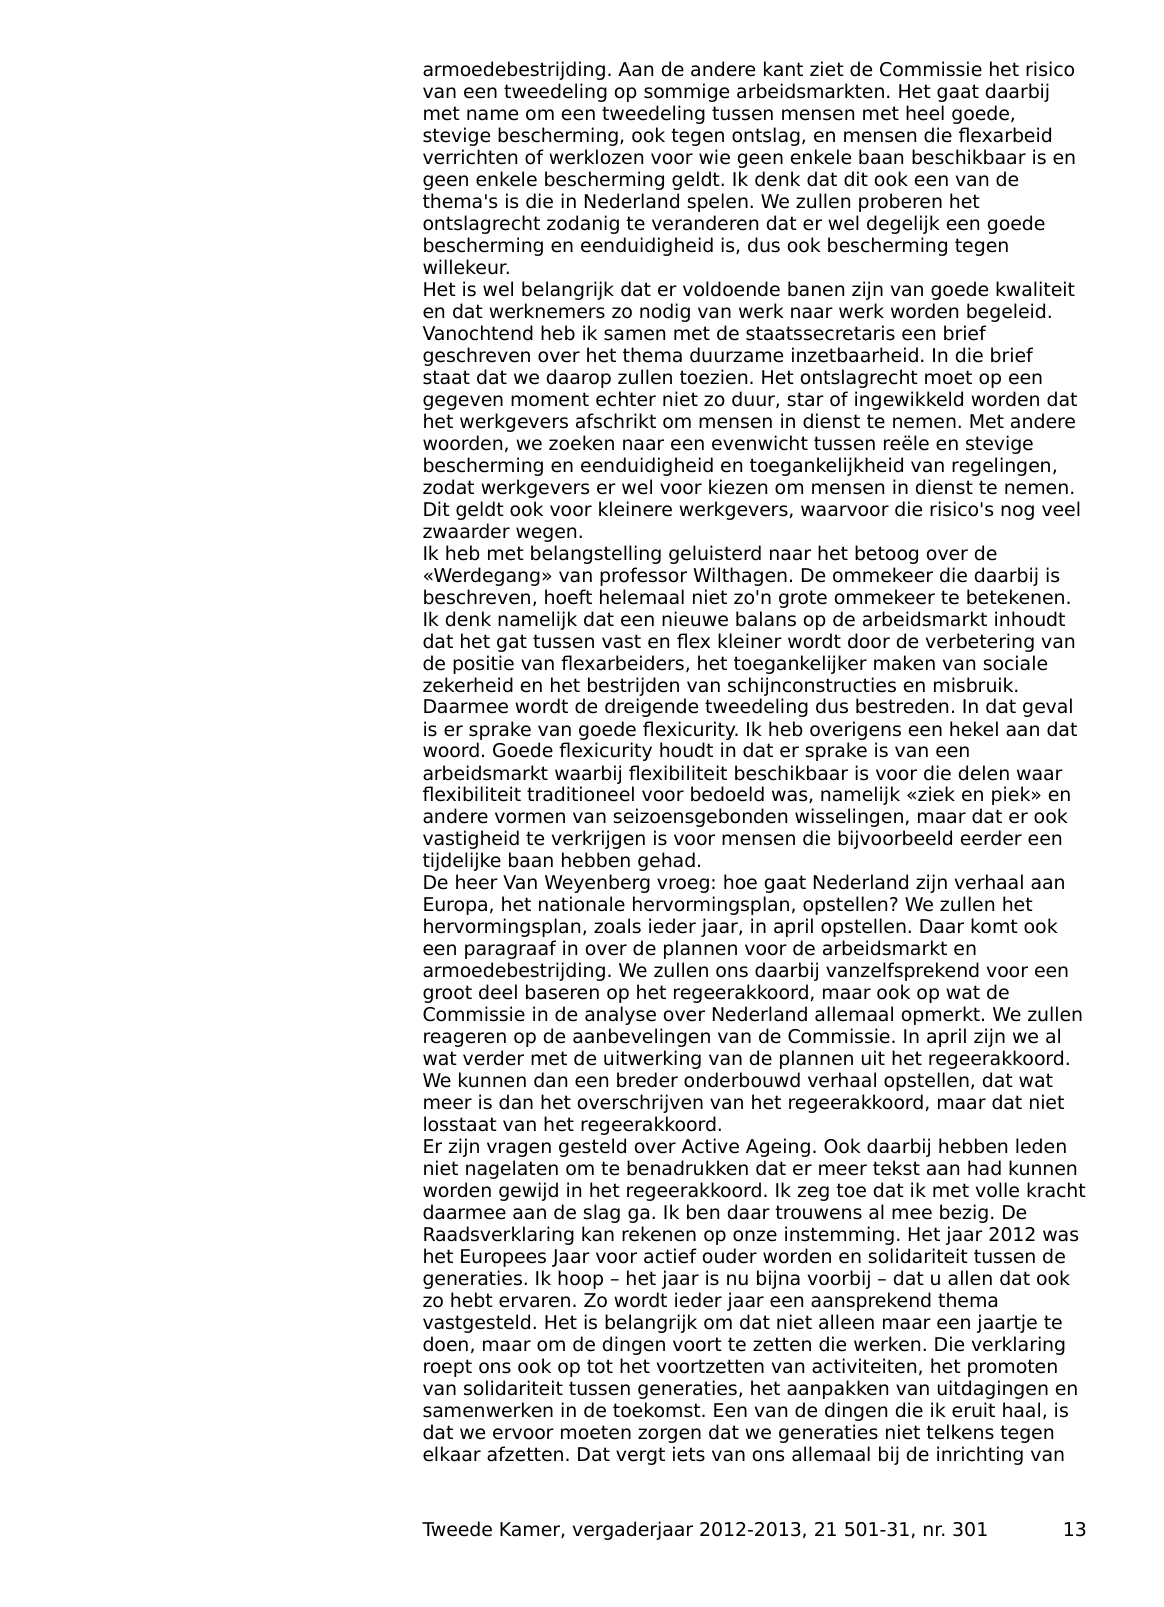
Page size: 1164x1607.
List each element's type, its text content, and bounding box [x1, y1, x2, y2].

text armoedebestrijding. Aan de andere kant ziet de Commissie het risico van een tweedeling op sommige arbeidsmarkten. Het gaat daarbij met name om een tweedeling tussen mensen met heel goede, stevige bescherming, ook tegen ontslag, en mensen die flexarbeid verrichten of werklozen voor wie geen enkele baan beschikbaar is en geen enkele bescherming geldt. Ik denk dat dit ook een van de thema's is die in Nederland spelen. We zullen proberen het ontslagrecht zodanig te veranderen dat er wel degelijk een goede bescherming en eenduidigheid is, dus ook bescherming tegen willekeur. [422, 59, 1087, 279]
text Ik heb met belangstelling geluisterd naar het betoog over de «Werdegang» van professor Wilthagen. De ommekeer die daarbij is beschreven, hoeft helemaal niet zo'n grote ommekeer te betekenen. Ik denk namelijk dat een nieuwe balans op de arbeidsmarkt inhoudt dat het gat tussen vast en flex kleiner wordt door de verbetering van de positie van flexarbeiders, het toegankelijker maken van sociale zekerheid en het bestrijden van schijnconstructies en misbruik. Daarmee wordt de dreigende tweedeling dus bestreden. In dat geval is er sprake van goede flexicurity. Ik heb overigens een hekel aan dat woord. Goede flexicurity houdt in dat er sprake is van een arbeidsmarkt waarbij flexibiliteit beschikbaar is voor die delen waar flexibiliteit traditioneel voor bedoeld was, namelijk «ziek en piek» en andere vormen van seizoensgebonden wisselingen, maar dat er ook vastigheid te verkrijgen is voor mensen die bijvoorbeeld eerder een tijdelijke baan hebben gehad. [422, 543, 1087, 872]
text De heer Van Weyenberg vroeg: hoe gaat Nederland zijn verhaal aan Europa, het nationale hervormingsplan, opstellen? We zullen het hervormingsplan, zoals ieder jaar, in april opstellen. Daar komt ook een paragraaf in over de plannen voor de arbeidsmarkt en armoedebestrijding. We zullen ons daarbij vanzelfsprekend voor een groot deel baseren op het regeerakkoord, maar ook op wat de Commissie in de analyse over Nederland allemaal opmerkt. We zullen reageren op de aanbevelingen van de Commissie. In april zijn we al wat verder met de uitwerking van de plannen uit het regeerakkoord. We kunnen dan een breder onderbouwd verhaal opstellen, dat wat meer is dan het overschrijven van het regeerakkoord, maar dat niet losstaat van het regeerakkoord. [422, 872, 1087, 1136]
text Er zijn vragen gesteld over Active Ageing. Ook daarbij hebben leden niet nagelaten om te benadrukken dat er meer tekst aan had kunnen worden gewijd in het regeerakkoord. Ik zeg toe dat ik met volle kracht daarmee aan de slag ga. Ik ben daar trouwens al mee bezig. De Raadsverklaring kan rekenen op onze instemming. Het jaar 2012 was het Europees Jaar voor actief ouder worden en solidariteit tussen de generaties. Ik hoop – het jaar is nu bijna voorbij – dat u allen dat ook zo hebt ervaren. Zo wordt ieder jaar een aansprekend thema vastgesteld. Het is belangrijk om dat niet alleen maar een jaartje te doen, maar om de dingen voort te zetten die werken. Die verklaring roept ons ook op tot het voortzetten van activiteiten, het promoten van solidariteit tussen generaties, het aanpakken van uitdagingen en samenwerken in de toekomst. Een van de dingen die ik eruit haal, is dat we ervoor moeten zorgen dat we generaties niet telkens tegen elkaar afzetten. Dat vergt iets van ons allemaal bij de inrichting van [422, 1136, 1087, 1466]
text Het is wel belangrijk dat er voldoende banen zijn van goede kwaliteit en dat werknemers zo nodig van werk naar werk worden begeleid. Vanochtend heb ik samen met de staatssecretaris een brief geschreven over het thema duurzame inzetbaarheid. In die brief staat dat we daarop zullen toezien. Het ontslagrecht moet op een gegeven moment echter niet zo duur, star of ingewikkeld worden dat het werkgevers afschrikt om mensen in dienst te nemen. Met andere woorden, we zoeken naar een evenwicht tussen reële en stevige bescherming en eenduidigheid en toegankelijkheid van regelingen, zodat werkgevers er wel voor kiezen om mensen in dienst te nemen. Dit geldt ook voor kleinere werkgevers, waarvoor die risico's nog veel zwaarder wegen. [422, 279, 1087, 543]
